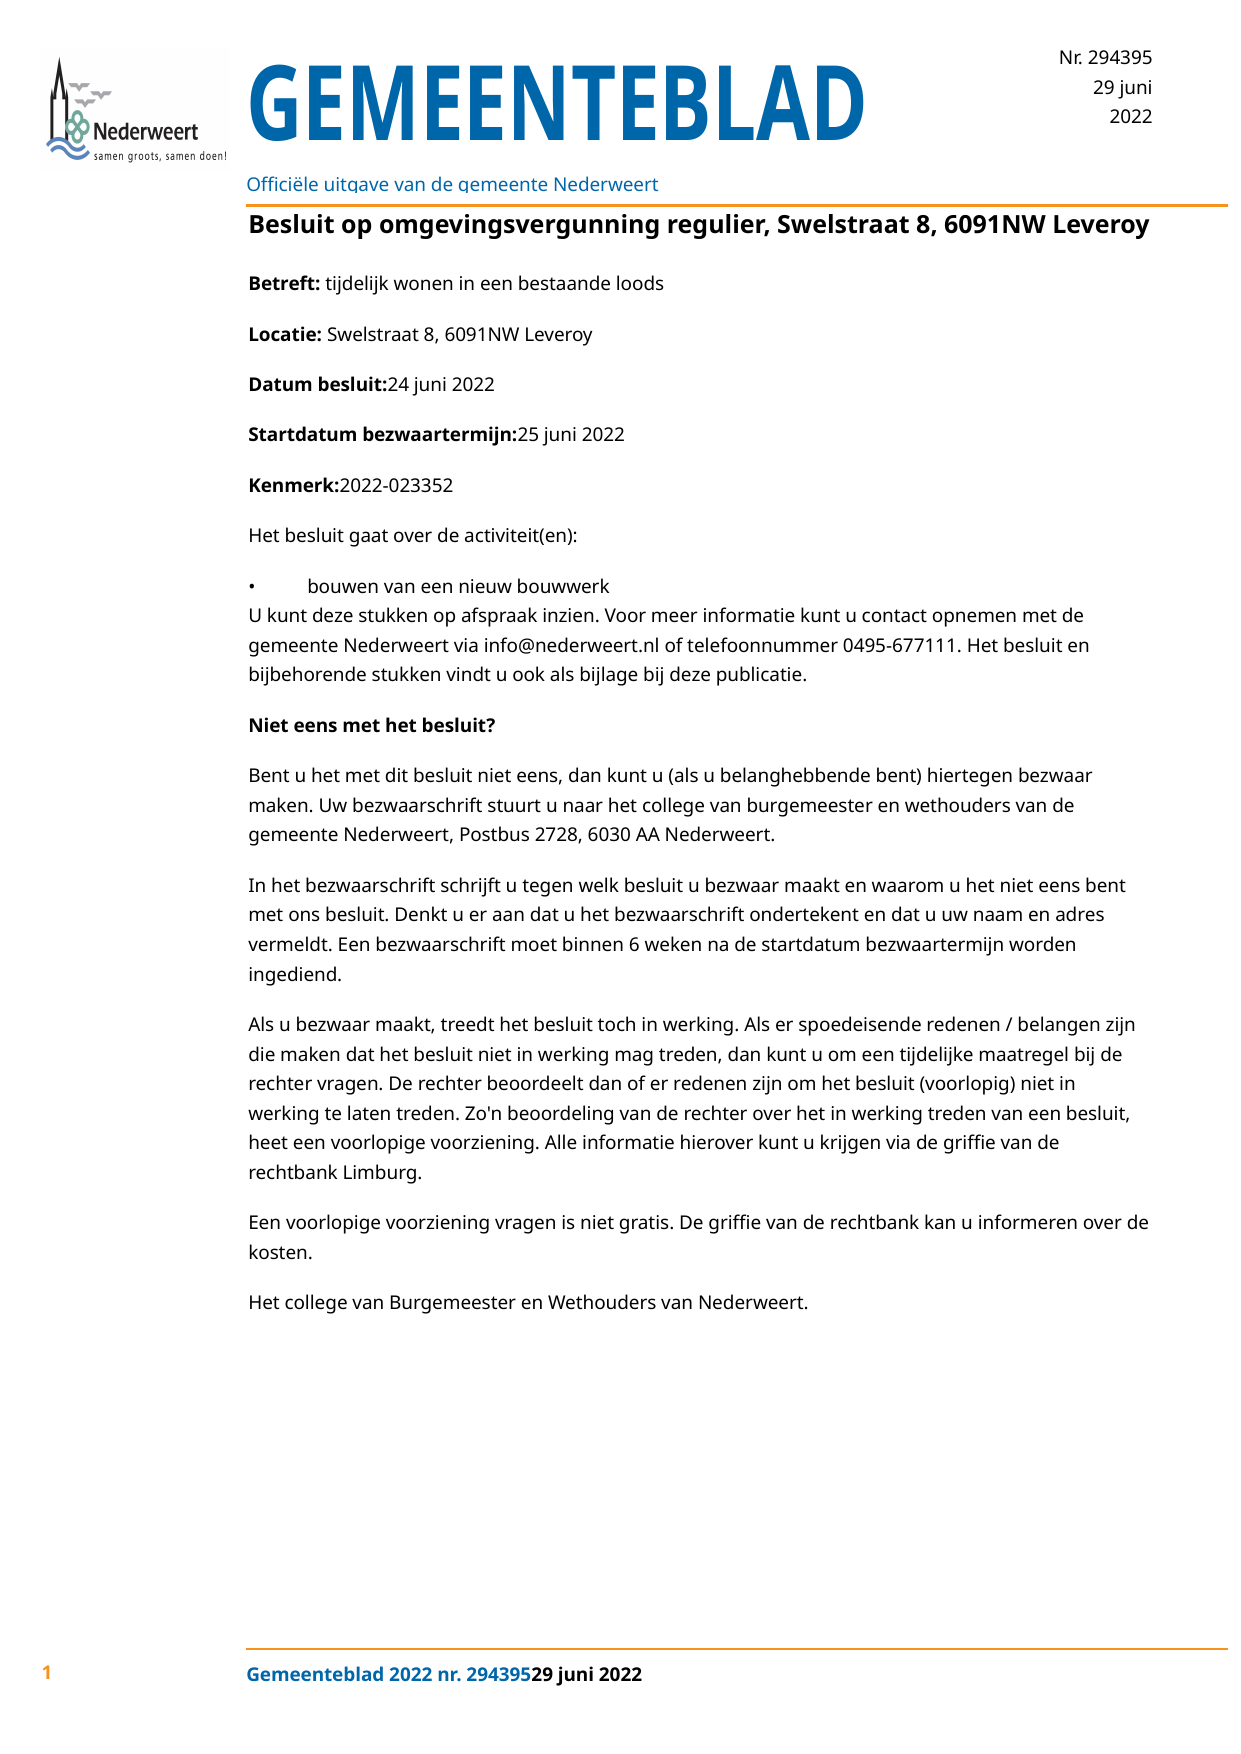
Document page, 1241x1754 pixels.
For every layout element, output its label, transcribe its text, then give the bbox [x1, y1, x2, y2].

text Besluit op omgevingsvergunning regulier, Swelstraat 8, 6091NW Leveroy [248, 207, 1152, 241]
text Niet eens met het besluit? [248, 712, 1152, 738]
picture [41, 47, 231, 172]
text Een voorlopige voorziening vragen is niet gratis. De griffie van de rechtbank kan u informeren over de kosten. [248, 1209, 1152, 1265]
list bouwen van een nieuw bouwwerk [248, 573, 1152, 598]
text Datum besluit:24 juni 2022 [248, 371, 1152, 397]
text Het college van Burgemeester en Wethouders van Nederweert. [248, 1289, 1152, 1315]
text Kenmerk:2022-023352 [248, 472, 1152, 498]
text Locatie: Swelstraat 8, 6091NW Leveroy [248, 321, 1152, 346]
text U kunt deze stukken op afspraak inzien. Voor meer informatie kunt u contact opnemen met de gemeente Nederweert via info@nederweert.nl of telefoonnummer 0495-677111. Het besluit en bijbehorende stukken vindt u ook als bijlage bij deze publicatie. [248, 602, 1152, 687]
text Startdatum bezwaartermijn:25 juni 2022 [248, 422, 1152, 447]
text Bent u het met dit besluit niet eens, dan kunt u (als u belanghebbende bent) hiertegen bezwaar maken. Uw bezwaarschrift stuurt u naar het college van burgemeester en wethouders van de gemeente Nederweert, Postbus 2728, 6030 AA Nederweert. [248, 762, 1152, 847]
text Het besluit gaat over de activiteit(en): [248, 522, 1152, 548]
text Betreft: tijdelijk wonen in een bestaande loods [248, 270, 1152, 296]
text In het bezwaarschrift schrijft u tegen welk besluit u bezwaar maakt en waarom u het niet eens bent met ons besluit. Denkt u er aan dat u het bezwaarschrift ondertekent en dat u uw naam en adres vermeldt. Een bezwaarschrift moet binnen 6 weken na de startdatum bezwaartermijn worden ingediend. [248, 872, 1152, 986]
text Als u bezwaar maakt, treedt het besluit toch in werking. Als er spoedeisende redenen / belangen zijn die maken dat het besluit niet in werking mag treden, dan kunt u om een tijdelijke maatregel bij de rechter vragen. De rechter beoordeelt dan of er redenen zijn om het besluit (voorlopig) niet in werking te laten treden. Zo'n beoordeling van de rechter over het in werking treden van een besluit, heet een voorlopige voorziening. Alle informatie hierover kunt u krijgen via de griffie van de rechtbank Limburg. [248, 1011, 1152, 1185]
